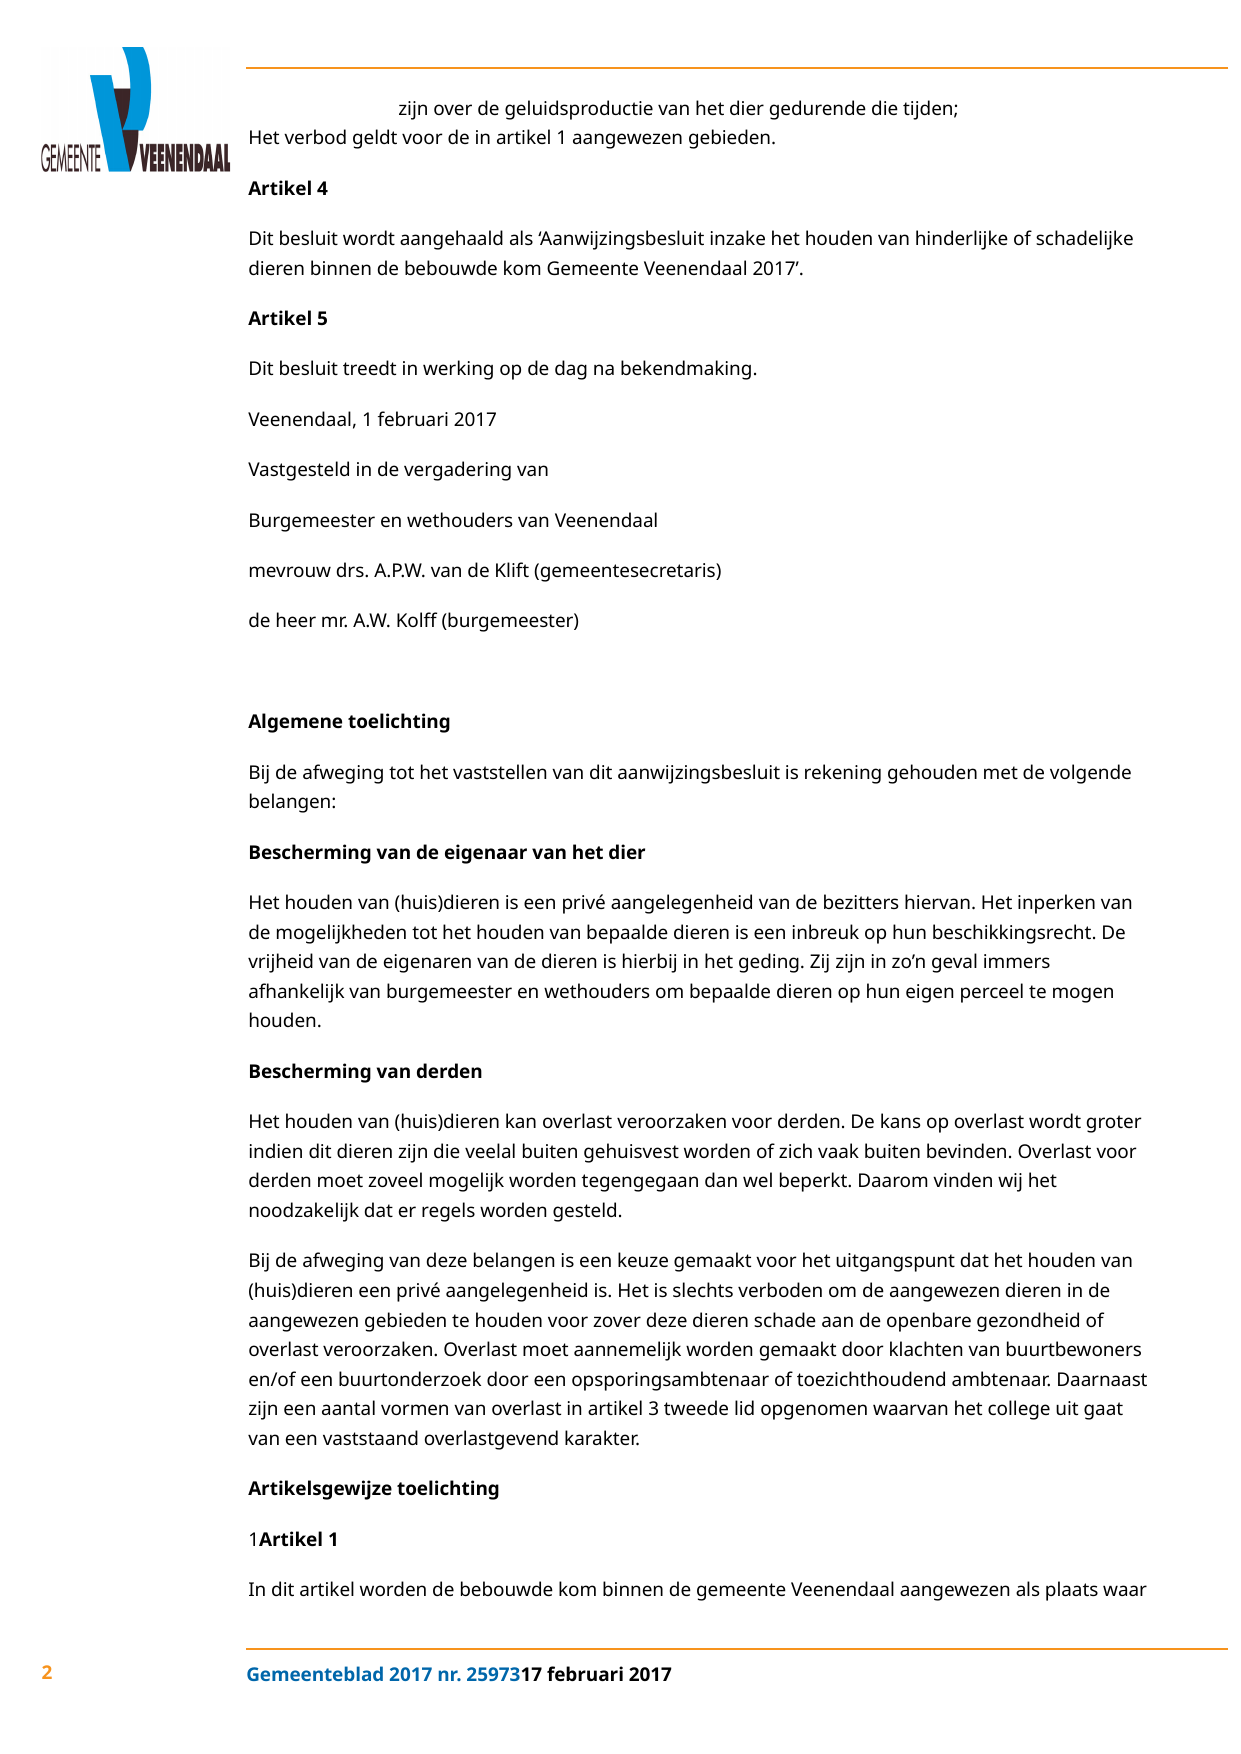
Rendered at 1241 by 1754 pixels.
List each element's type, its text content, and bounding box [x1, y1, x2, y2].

text Bescherming van derden [248, 1058, 1152, 1084]
text 1Artikel 1 [248, 1526, 1152, 1552]
text Veenendaal, 1 februari 2017 [248, 406, 1152, 432]
text Het verbod geldt voor de in artikel 1 aangewezen gebieden. [248, 124, 1152, 150]
text Het houden van (huis)dieren kan overlast veroorzaken voor derden. De kans op overlast wordt groter indien dit dieren zijn die veelal buiten gehuisvest worden of zich vaak buiten bevinden. Overlast voor derden moet zoveel mogelijk worden tegengegaan dan wel beperkt. Daarom vinden wij het noodzakelijk dat er regels worden gesteld. [248, 1108, 1152, 1223]
text Dit besluit wordt aangehaald als ‘Aanwijzingsbesluit inzake het houden van hinderlijke of schadelijke dieren binnen de bebouwde kom Gemeente Veenendaal 2017’. [248, 225, 1152, 281]
text Vastgesteld in de vergadering van [248, 456, 1152, 482]
text Dit besluit treedt in werking op de dag na bekendmaking. [248, 356, 1152, 381]
text Burgemeester en wethouders van Veenendaal [248, 507, 1152, 533]
text Artikel 4 [248, 175, 1152, 201]
text Het houden van (huis)dieren is een privé aangelegenheid van de bezitters hiervan. Het inperken van de mogelijkheden tot het houden van bepaalde dieren is een inbreuk op hun beschikkingsrecht. De vrijheid van de eigenaren van de dieren is hierbij in het geding. Zij zijn in zo’n geval immers afhankelijk van burgemeester en wethouders om bepaalde dieren op hun eigen perceel te mogen houden. [248, 889, 1152, 1033]
text Artikel 5 [248, 305, 1152, 331]
text Bescherming van de eigenaar van het dier [248, 839, 1152, 865]
list zijn over de geluidsproductie van het dier gedurende die tijden; [361, 95, 1152, 121]
text mevrouw drs. A.P.W. van de Klift (gemeentesecretaris) [248, 557, 1152, 583]
picture [123, 47, 231, 172]
text Bij de afweging van deze belangen is een keuze gemaakt voor het uitgangspunt dat het houden van (huis)dieren een privé aangelegenheid is. Het is slechts verboden om de aangewezen dieren in de aangewezen gebieden te houden voor zover deze dieren schade aan de openbare gezondheid of overlast veroorzaken. Overlast moet aannemelijk worden gemaakt door klachten van buurtbewoners en/of een buurtonderzoek door een opsporingsambtenaar of toezichthoudend ambtenaar. Daarnaast zijn een aantal vormen van overlast in artikel 3 tweede lid opgenomen waarvan het college uit gaat van een vaststaand overlastgevend karakter. [248, 1248, 1152, 1451]
picture [41, 47, 130, 172]
text In dit artikel worden de bebouwde kom binnen de gemeente Veenendaal aangewezen als plaats waar [248, 1576, 1152, 1602]
text Artikelsgewijze toelichting [248, 1476, 1152, 1501]
text Bij de afweging tot het vaststellen van dit aanwijzingsbesluit is rekening gehouden met de volgende belangen: [248, 759, 1152, 814]
text Algemene toelichting [248, 708, 1152, 734]
text de heer mr. A.W. Kolff (burgemeester) [248, 608, 1152, 633]
